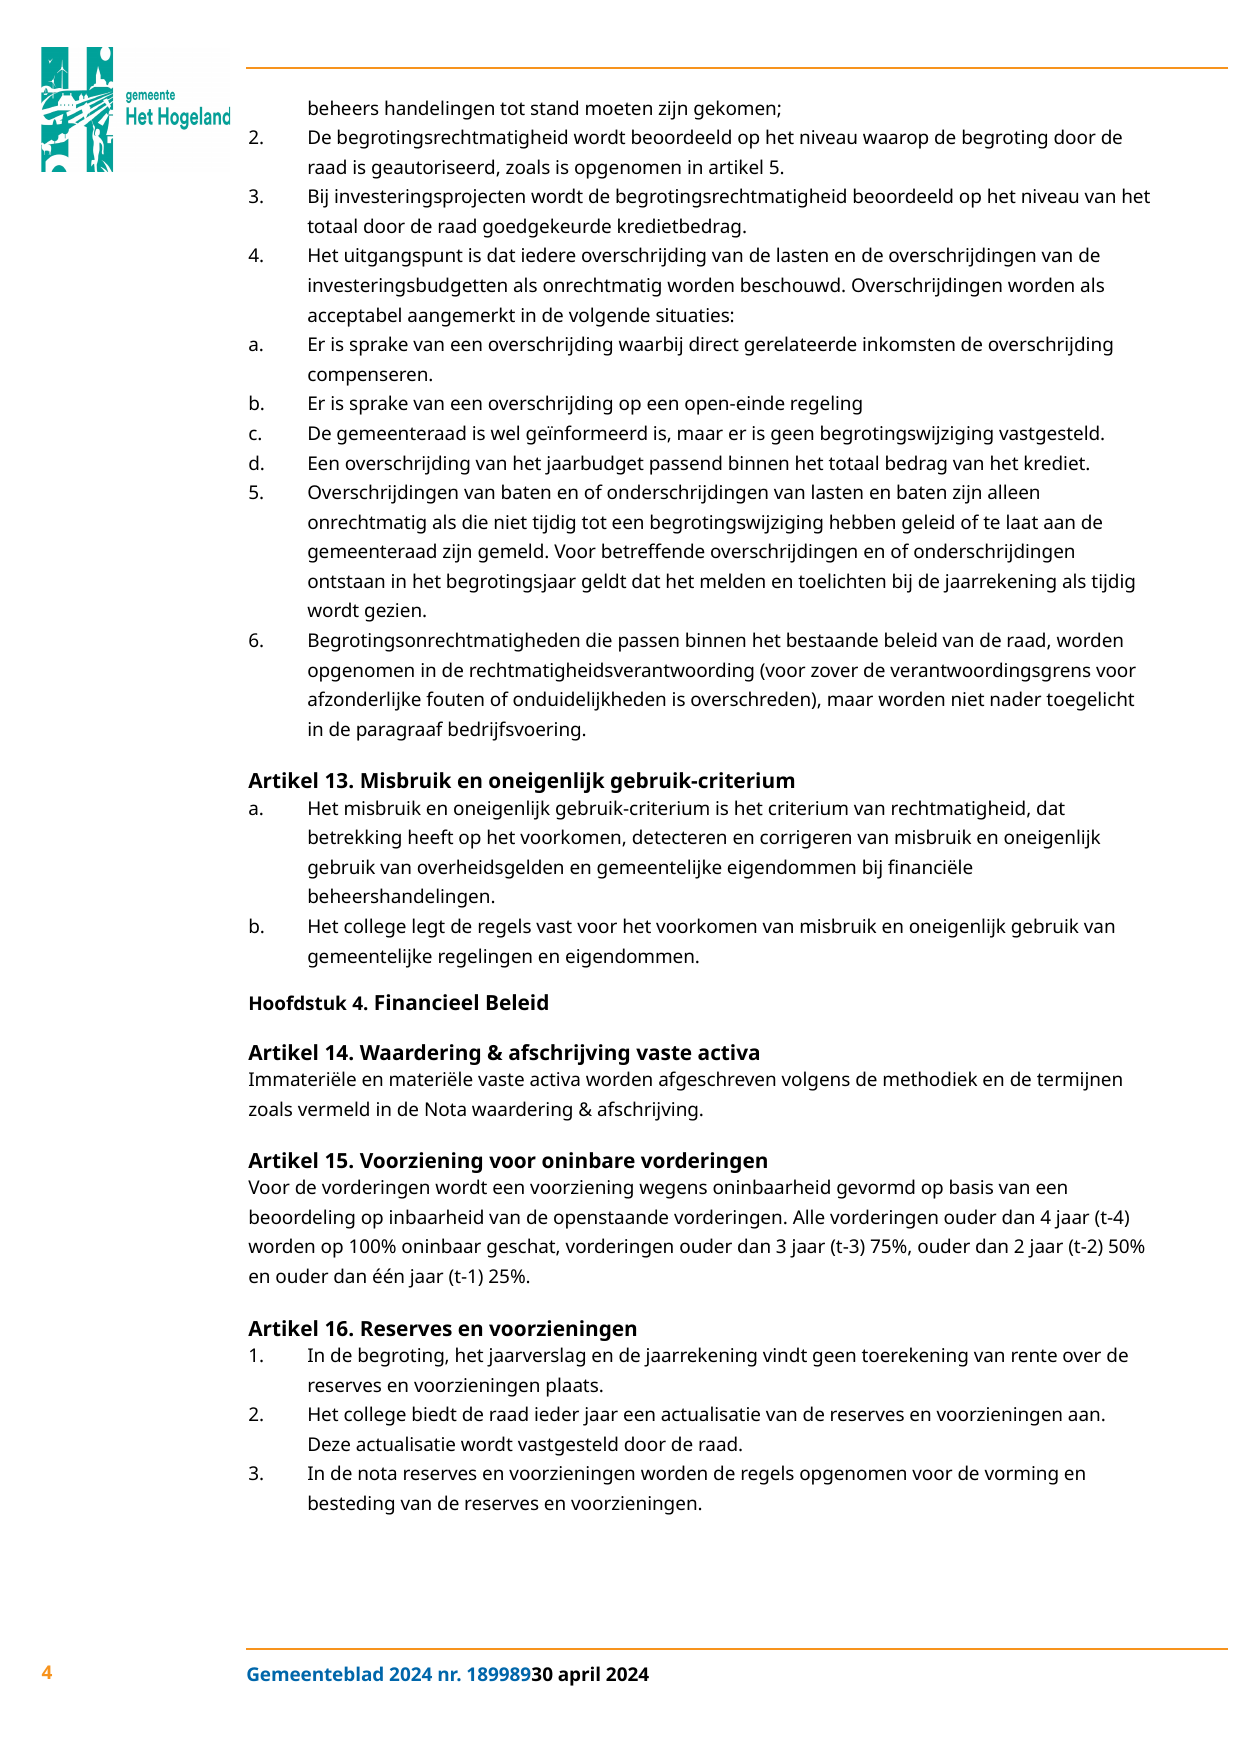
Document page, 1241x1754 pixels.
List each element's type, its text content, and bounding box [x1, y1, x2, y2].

list De begrotingsrechtmatigheid wordt beoordeeld op het niveau waarop de begroting door de raad is geautoriseerd, zoals is opgenomen in artikel 5. [248, 124, 1152, 180]
text Voor de vorderingen wordt een voorziening wegens oninbaarheid gevormd op basis van een beoordeling op inbaarheid van de openstaande vorderingen. Alle vorderingen ouder dan 4 jaar (t-4) worden op 100% oninbaar geschat, vorderingen ouder dan 3 jaar (t-3) 75%, ouder dan 2 jaar (t-2) 50% en ouder dan één jaar (t-1) 25%. [248, 1174, 1152, 1289]
list Het college legt de regels vast voor het voorkomen van misbruik en oneigenlijk gebruik van gemeentelijke regelingen en eigendommen. [248, 913, 1152, 968]
list De gemeenteraad is wel geïnformeerd is, maar er is geen begrotingswijziging vastgesteld. [248, 420, 1152, 446]
list Er is sprake van een overschrijding waarbij direct gerelateerde inkomsten de overschrijding compenseren. [248, 331, 1152, 387]
text Artikel 15. Voorziening voor oninbare vorderingen [248, 1146, 1152, 1174]
list Begrotingsonrechtmatigheden die passen binnen het bestaande beleid van de raad, worden opgenomen in de rechtmatigheidsverantwoording (voor zover de verantwoordingsgrens voor afzonderlijke fouten of onduidelijkheden is overschreden), maar worden niet nader toegelicht in de paragraaf bedrijfsvoering. [248, 627, 1152, 742]
text Hoofdstuk 4. Financieel Beleid [248, 988, 1152, 1017]
list In de nota reserves en voorzieningen worden de regels opgenomen voor de vorming en besteding van de reserves en voorzieningen. [248, 1461, 1152, 1516]
list Een overschrijding van het jaarbudget passend binnen het totaal bedrag van het krediet. [248, 450, 1152, 476]
list Overschrijdingen van baten en of onderschrijdingen van lasten en baten zijn alleen onrechtmatig als die niet tijdig tot een begrotingswijziging hebben geleid of te laat aan de gemeenteraad zijn gemeld. Voor betreffende overschrijdingen en of onderschrijdingen ontstaan in het begrotingsjaar geldt dat het melden en toelichten bij de jaarrekening als tijdig wordt gezien. [248, 479, 1152, 623]
list Bij investeringsprojecten wordt de begrotingsrechtmatigheid beoordeeld op het niveau van het totaal door de raad goedgekeurde kredietbedrag. [248, 183, 1152, 239]
list Het uitgangspunt is dat iedere overschrijding van de lasten en de overschrijdingen van de investeringsbudgetten als onrechtmatig worden beschouwd. Overschrijdingen worden als acceptabel aangemerkt in de volgende situaties: [248, 243, 1152, 328]
list Er is sprake van een overschrijding op een open-einde regeling [248, 391, 1152, 416]
list Het misbruik en oneigenlijk gebruik-criterium is het criterium van rechtmatigheid, dat betrekking heeft op het voorkomen, detecteren en corrigeren van misbruik en oneigenlijk gebruik van overheidsgelden en gemeentelijke eigendommen bij financiële beheershandelingen. [248, 795, 1152, 909]
text Immateriële en materiële vaste activa worden afgeschreven volgens de methodiek en de termijnen zoals vermeld in de Nota waardering & afschrijving. [248, 1066, 1152, 1121]
text Artikel 14. Waardering & afschrijving vaste activa [248, 1038, 1152, 1066]
list In de begroting, het jaarverslag en de jaarrekening vindt geen toerekening van rente over de reserves en voorzieningen plaats. [248, 1342, 1152, 1397]
list Het college biedt de raad ieder jaar een actualisatie van de reserves en voorzieningen aan. Deze actualisatie wordt vastgesteld door de raad. [248, 1401, 1152, 1457]
list beheers handelingen tot stand moeten zijn gekomen; [248, 95, 1152, 121]
text Artikel 16. Reserves en voorzieningen [248, 1314, 1152, 1342]
picture [41, 47, 231, 172]
text Artikel 13. Misbruik en oneigenlijk gebruik-criterium [248, 766, 1152, 795]
